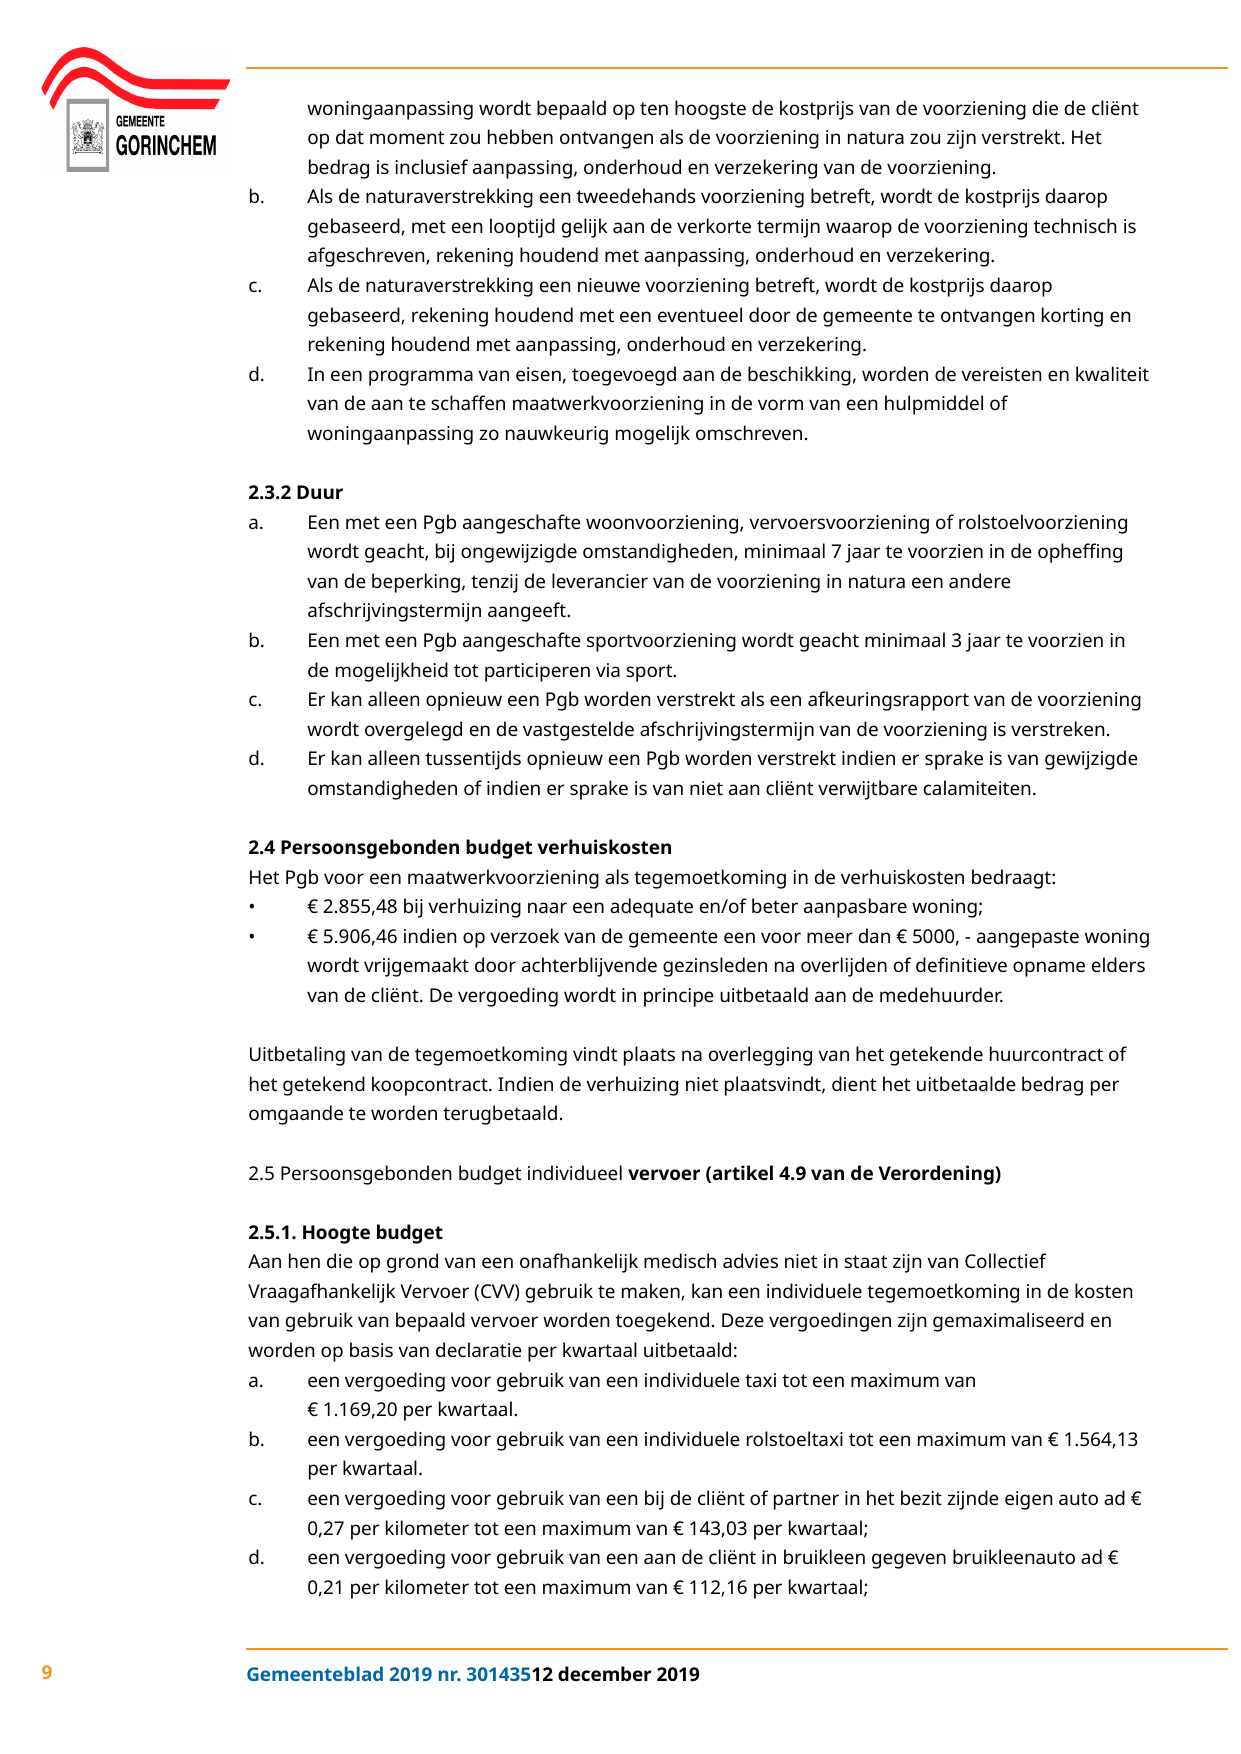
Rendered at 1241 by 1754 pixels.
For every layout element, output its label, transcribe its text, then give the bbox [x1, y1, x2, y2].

list Een met een Pgb aangeschafte sportvoorziening wordt geacht minimaal 3 jaar te voorzien in de mogelijkheid tot participeren via sport. [248, 627, 1152, 683]
list een vergoeding voor gebruik van een individuele rolstoeltaxi tot een maximum van € 1.564,13 per kwartaal. [248, 1426, 1152, 1481]
text 2.4 Persoonsgebonden budget verhuiskosten [248, 834, 1152, 860]
list Er kan alleen tussentijds opnieuw een Pgb worden verstrekt indien er sprake is van gewijzigde omstandigheden of indien er sprake is van niet aan cliënt verwijtbare calamiteiten. [248, 746, 1152, 801]
text 2.5.1. Hoogte budget [248, 1219, 1152, 1245]
list een vergoeding voor gebruik van een individuele taxi tot een maximum van [248, 1367, 1152, 1393]
list woningaanpassing wordt bepaald op ten hoogste de kostprijs van de voorziening die de cliënt op dat moment zou hebben ontvangen als de voorziening in natura zou zijn verstrekt. Het bedrag is inclusief aanpassing, onderhoud en verzekering van de voorziening. [248, 95, 1152, 180]
list Als de naturaverstrekking een tweedehands voorziening betreft, wordt de kostprijs daarop gebaseerd, met een looptijd gelijk aan de verkorte termijn waarop de voorziening technisch is afgeschreven, rekening houdend met aanpassing, onderhoud en verzekering. [248, 183, 1152, 268]
list € 5.906,46 indien op verzoek van de gemeente een voor meer dan € 5000, - aangepaste woning wordt vrijgemaakt door achterblijvende gezinsleden na overlijden of definitieve opname elders van de cliënt. De vergoeding wordt in principe uitbetaald aan de medehuurder. [248, 923, 1152, 1008]
picture [41, 47, 231, 172]
text Het Pgb voor een maatwerkvoorziening als tegemoetkoming in de verhuiskosten bedraagt: [248, 864, 1152, 890]
text 2.5 Persoonsgebonden budget individueel vervoer (artikel 4.9 van de Verordening) [248, 1160, 1152, 1186]
list een vergoeding voor gebruik van een aan de cliënt in bruikleen gegeven bruikleenauto ad € 0,21 per kilometer tot een maximum van € 112,16 per kwartaal; [248, 1544, 1152, 1600]
list Er kan alleen opnieuw een Pgb worden verstrekt als een afkeuringsrapport van de voorziening wordt overgelegd en de vastgestelde afschrijvingstermijn van de voorziening is verstreken. [248, 686, 1152, 742]
list € 2.855,48 bij verhuizing naar een adequate en/of beter aanpasbare woning; [248, 893, 1152, 919]
list € 1.169,20 per kwartaal. [248, 1396, 1152, 1422]
text Aan hen die op grond van een onafhankelijk medisch advies niet in staat zijn van Collectief Vraagafhankelijk Vervoer (CVV) gebruik te maken, kan een individuele tegemoetkoming in de kosten van gebruik van bepaald vervoer worden toegekend. Deze vergoedingen zijn gemaximaliseerd en worden op basis van declaratie per kwartaal uitbetaald: [248, 1248, 1152, 1363]
list Een met een Pgb aangeschafte woonvoorziening, vervoersvoorziening of rolstoelvoorziening wordt geacht, bij ongewijzigde omstandigheden, minimaal 7 jaar te voorzien in de opheffing van de beperking, tenzij de leverancier van de voorziening in natura een andere afschrijvingstermijn aangeeft. [248, 509, 1152, 623]
list Als de naturaverstrekking een nieuwe voorziening betreft, wordt de kostprijs daarop gebaseerd, rekening houdend met een eventueel door de gemeente te ontvangen korting en rekening houdend met aanpassing, onderhoud en verzekering. [248, 272, 1152, 357]
list een vergoeding voor gebruik van een bij de cliënt of partner in het bezit zijnde eigen auto ad € 0,27 per kilometer tot een maximum van € 143,03 per kwartaal; [248, 1485, 1152, 1541]
text Uitbetaling van de tegemoetkoming vindt plaats na overlegging van het getekende huurcontract of het getekend koopcontract. Indien de verhuizing niet plaatsvindt, dient het uitbetaalde bedrag per omgaande te worden terugbetaald. [248, 1041, 1152, 1126]
text 2.3.2 Duur [248, 479, 1152, 505]
list In een programma van eisen, toegevoegd aan de beschikking, worden de vereisten en kwaliteit van de aan te schaffen maatwerkvoorziening in de vorm van een hulpmiddel of woningaanpassing zo nauwkeurig mogelijk omschreven. [248, 361, 1152, 446]
